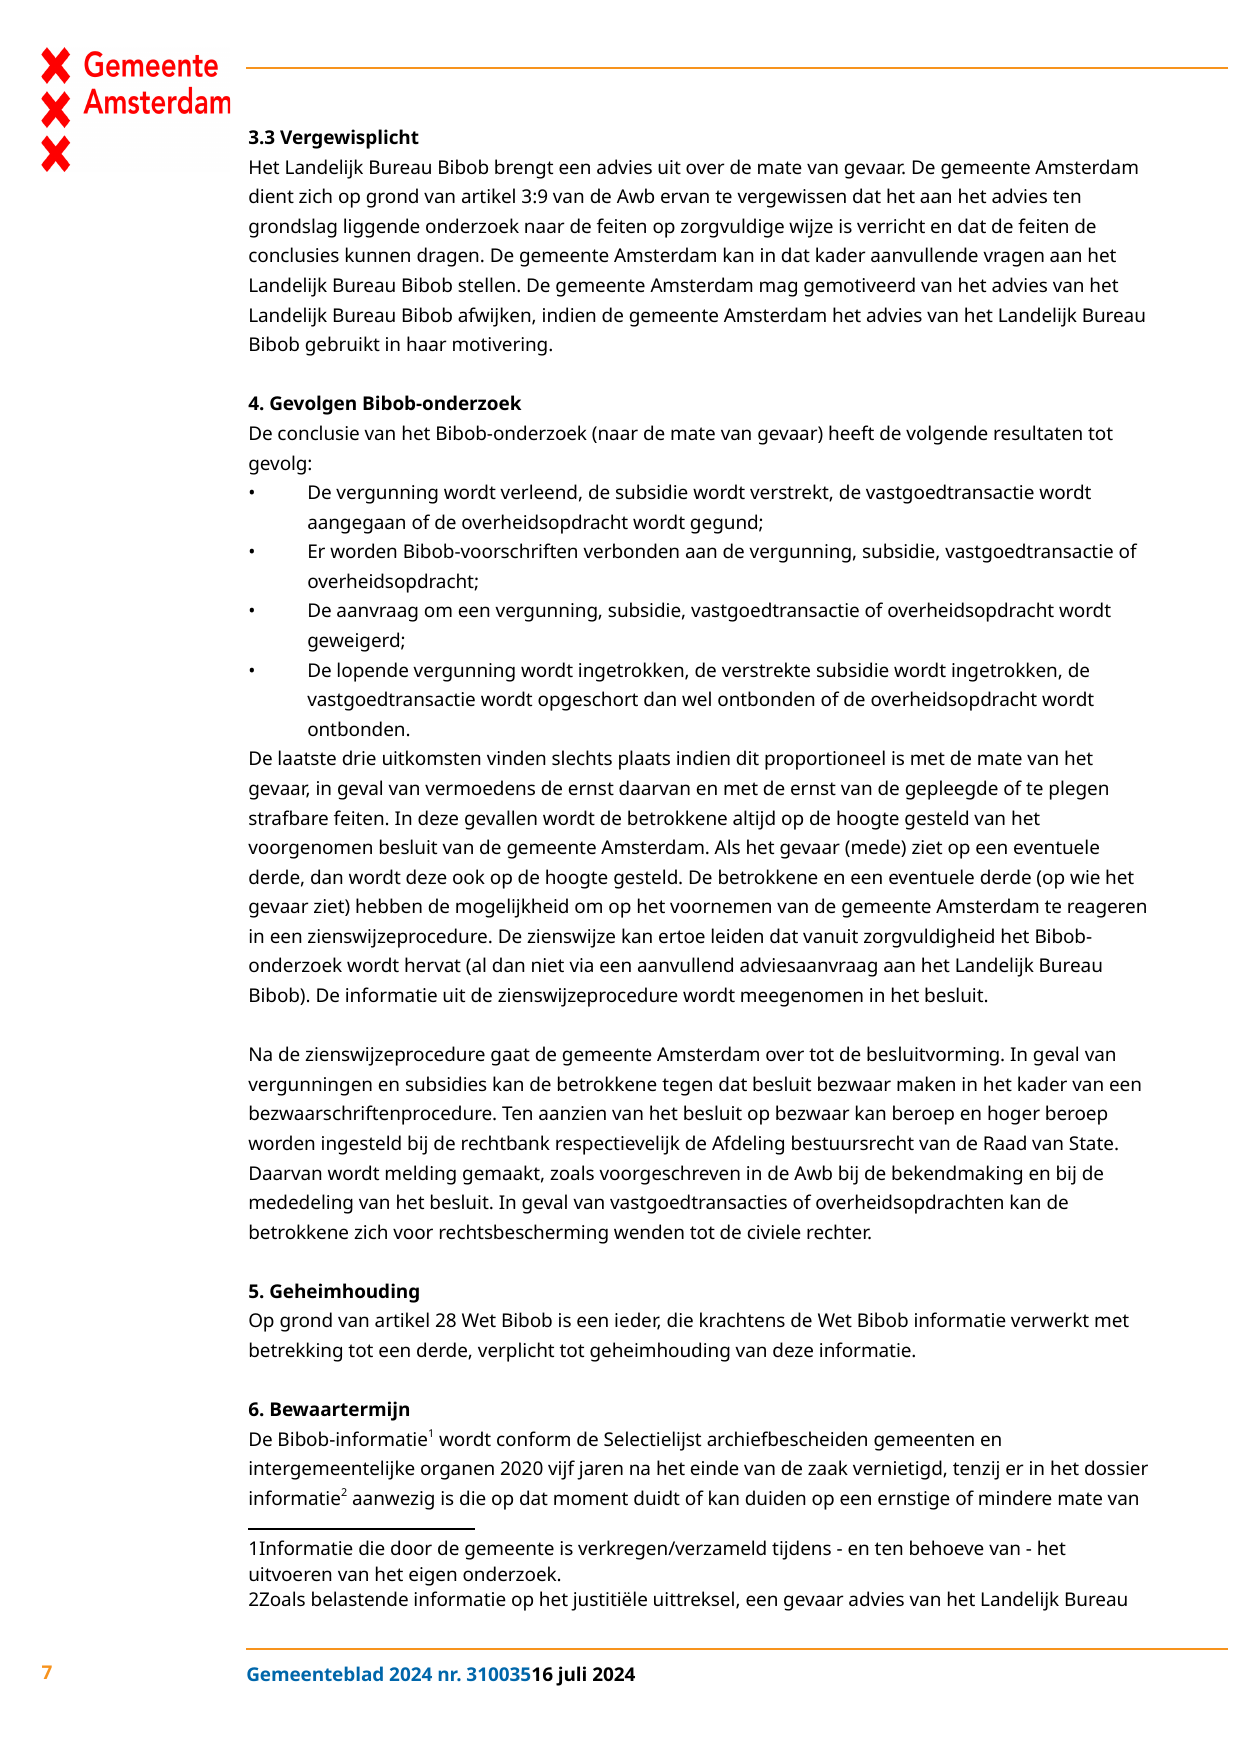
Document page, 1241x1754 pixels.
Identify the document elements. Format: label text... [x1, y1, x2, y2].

text De conclusie van het Bibob-onderzoek (naar de mate van gevaar) heeft de volgende resultaten tot gevolg: [248, 420, 1152, 476]
text Informatie die door de gemeente is verkregen/verzameld tijdens - en ten behoeve van - het uitvoeren van het eigen onderzoek. [248, 1535, 1152, 1586]
text 3.3 Vergewisplicht [248, 124, 1152, 150]
text 4. Gevolgen Bibob-onderzoek [248, 391, 1152, 416]
text 6. Bewaartermijn [248, 1396, 1152, 1422]
list De aanvraag om een vergunning, subsidie, vastgoedtransactie of overheidsopdracht wordt geweigerd; [248, 598, 1152, 653]
picture [41, 47, 231, 172]
text De Bibob-informatie wordt conform de Selectielijst archiefbescheiden gemeenten en intergemeentelijke organen 2020 vijf jaren na het einde van de zaak vernietigd, tenzij er in het dossier informatie aanwezig is die op dat moment duidt of kan duiden op een ernstige of mindere mate van [248, 1426, 1152, 1511]
list Er worden Bibob-voorschriften verbonden aan de vergunning, subsidie, vastgoedtransactie of overheidsopdracht; [248, 538, 1152, 594]
text De laatste drie uitkomsten vinden slechts plaats indien dit proportioneel is met de mate van het gevaar, in geval van vermoedens de ernst daarvan en met de ernst van de gepleegde of te plegen strafbare feiten. In deze gevallen wordt de betrokkene altijd op de hoogte gesteld van het voorgenomen besluit van de gemeente Amsterdam. Als het gevaar (mede) ziet op een eventuele derde, dan wordt deze ook op de hoogte gesteld. De betrokkene en een eventuele derde (op wie het gevaar ziet) hebben de mogelijkheid om op het voornemen van de gemeente Amsterdam te reageren in een zienswijzeprocedure. De zienswijze kan ertoe leiden dat vanuit zorgvuldigheid het Bibob-onderzoek wordt hervat (al dan niet via een aanvullend adviesaanvraag aan het Landelijk Bureau Bibob). De informatie uit de zienswijzeprocedure wordt meegenomen in het besluit. [248, 746, 1152, 1008]
list De lopende vergunning wordt ingetrokken, de verstrekte subsidie wordt ingetrokken, de vastgoedtransactie wordt opgeschort dan wel ontbonden of de overheidsopdracht wordt ontbonden. [248, 657, 1152, 742]
text Zoals belastende informatie op het justitiële uittreksel, een gevaar advies van het Landelijk Bureau [248, 1586, 1152, 1612]
text Op grond van artikel 28 Wet Bibob is een ieder, die krachtens de Wet Bibob informatie verwerkt met betrekking tot een derde, verplicht tot geheimhouding van deze informatie. [248, 1308, 1152, 1363]
text Na de zienswijzeprocedure gaat de gemeente Amsterdam over tot de besluitvorming. In geval van vergunningen en subsidies kan de betrokkene tegen dat besluit bezwaar maken in het kader van een bezwaarschriftenprocedure. Ten aanzien van het besluit op bezwaar kan beroep en hoger beroep worden ingesteld bij de rechtbank respectievelijk de Afdeling bestuursrecht van de Raad van State. Daarvan wordt melding gemaakt, zoals voorgeschreven in de Awb bij de bekendmaking en bij de mededeling van het besluit. In geval van vastgoedtransacties of overheidsopdrachten kan de betrokkene zich voor rechtsbescherming wenden tot de civiele rechter. [248, 1041, 1152, 1245]
list De vergunning wordt verleend, de subsidie wordt verstrekt, de vastgoedtransactie wordt aangegaan of de overheidsopdracht wordt gegund; [248, 479, 1152, 535]
text Het Landelijk Bureau Bibob brengt een advies uit over de mate van gevaar. De gemeente Amsterdam dient zich op grond van artikel 3:9 van de Awb ervan te vergewissen dat het aan het advies ten grondslag liggende onderzoek naar de feiten op zorgvuldige wijze is verricht en dat de feiten de conclusies kunnen dragen. De gemeente Amsterdam kan in dat kader aanvullende vragen aan het Landelijk Bureau Bibob stellen. De gemeente Amsterdam mag gemotiveerd van het advies van het Landelijk Bureau Bibob afwijken, indien de gemeente Amsterdam het advies van het Landelijk Bureau Bibob gebruikt in haar motivering. [248, 154, 1152, 357]
text 5. Geheimhouding [248, 1278, 1152, 1304]
